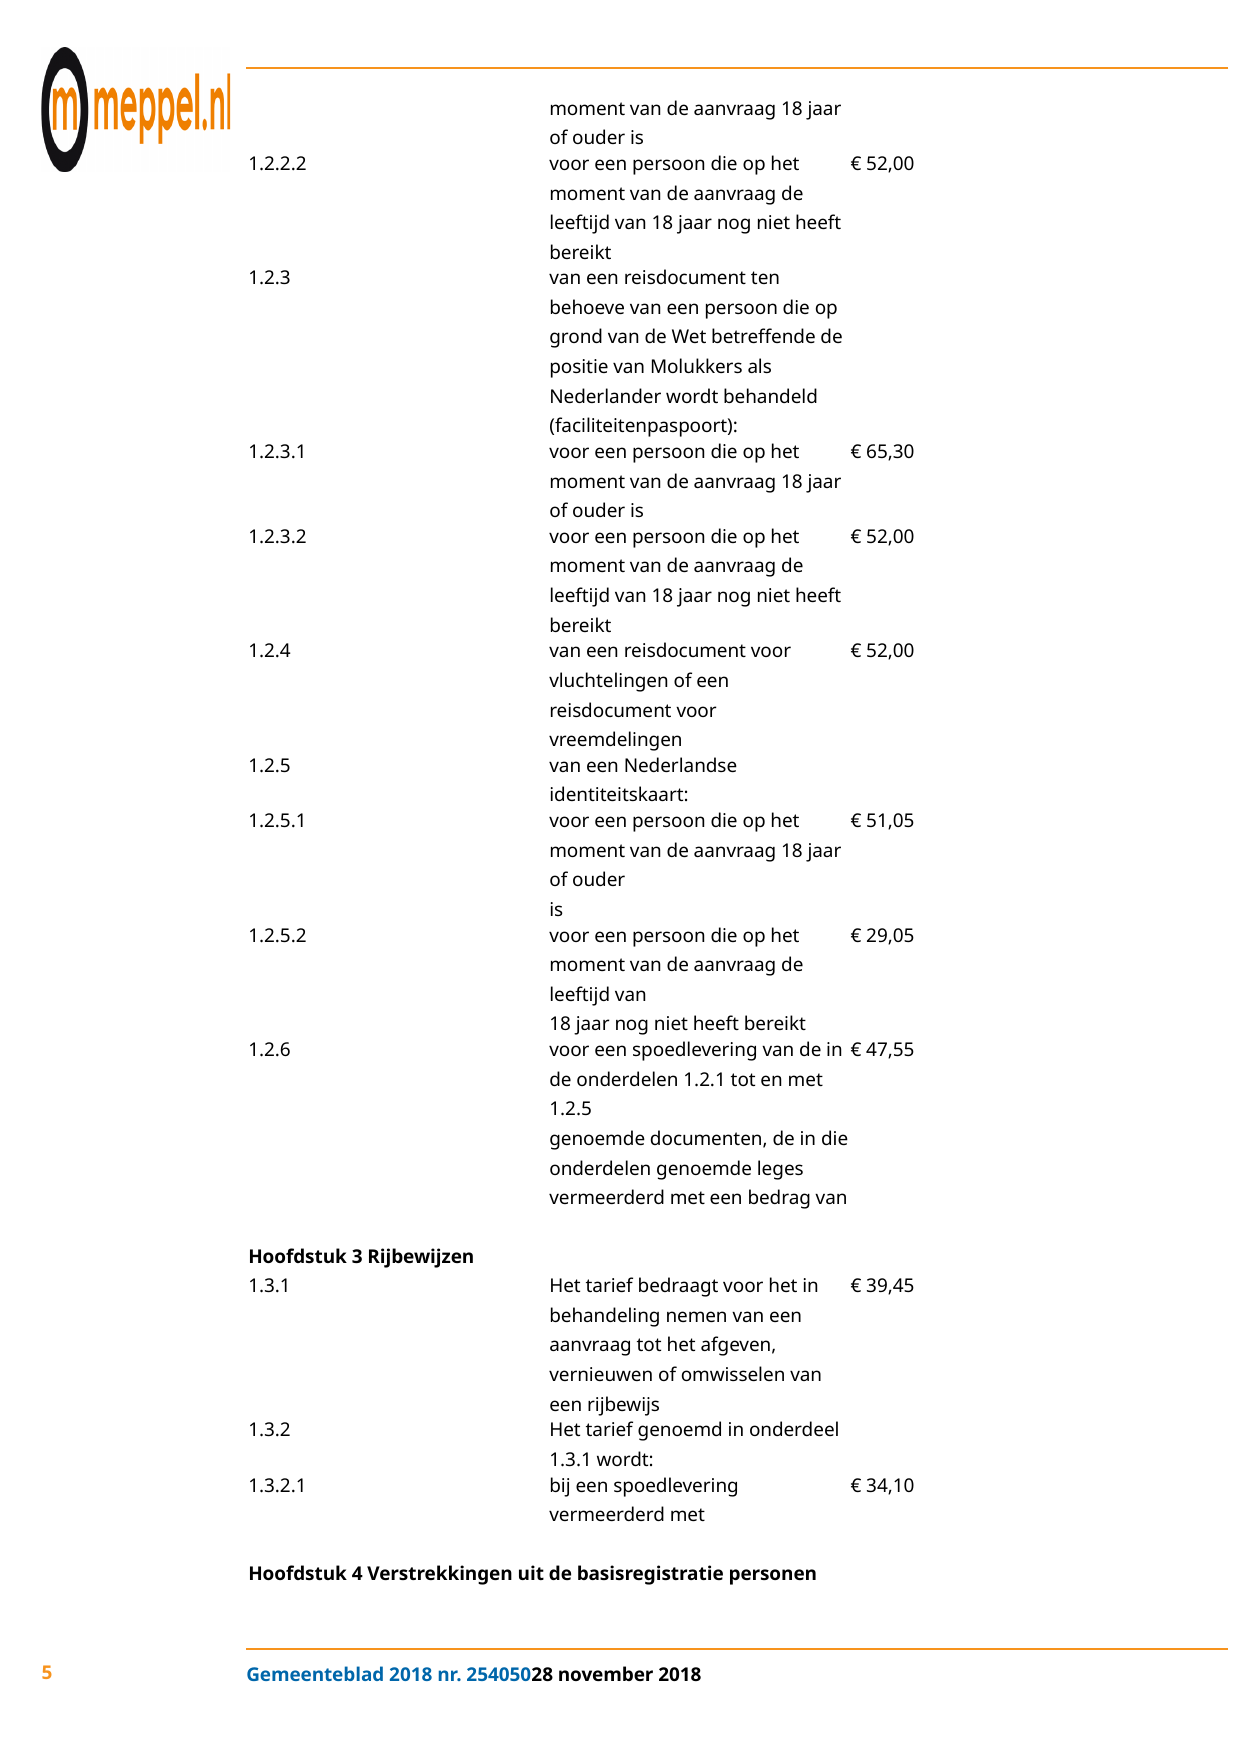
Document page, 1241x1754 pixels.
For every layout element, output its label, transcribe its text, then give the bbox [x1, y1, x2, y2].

table_header € 39,45 [850, 1273, 1152, 1417]
table_cell voor een spoedlevering van de in de onderdelen 1.2.1 tot en met 1.2.5 genoemde documenten, de in die onderdelen genoemde leges vermeerderd met een bedrag van [549, 1036, 850, 1210]
table_cell van een reisdocument ten behoeve van een persoon die op grond van de Wet betreffende de positie van Molukkers als Nederlander wordt behandeld (faciliteitenpaspoort): [549, 265, 850, 438]
picture [41, 47, 231, 172]
table_cell 1.2.5.2 [248, 922, 549, 1036]
table_cell voor een persoon die op het moment van de aanvraag de leeftijd van 18 jaar nog niet heeft bereikt [549, 922, 850, 1036]
table_cell 1.2.3.1 [248, 438, 549, 523]
table_cell 1.2.3.2 [248, 523, 549, 638]
table_cell [850, 752, 1152, 807]
table_cell € 52,00 [850, 638, 1152, 752]
table_cell 1.3.2.1 [248, 1472, 549, 1527]
table_cell € 34,10 [850, 1472, 1152, 1527]
table_cell € 52,00 [850, 150, 1152, 264]
table_cell € 47,55 [850, 1036, 1152, 1210]
table_cell € 65,30 [850, 438, 1152, 523]
table_cell Het tarief genoemd in onderdeel 1.3.1 wordt: [549, 1417, 850, 1472]
table_cell voor een persoon die op het moment van de aanvraag de leeftijd van 18 jaar nog niet heeft bereikt [549, 150, 850, 264]
table_cell [248, 95, 549, 150]
table_cell bij een spoedlevering vermeerderd met [549, 1472, 850, 1527]
text Hoofdstuk 3 Rijbewijzen [248, 1243, 1152, 1268]
table_cell 1.2.3 [248, 265, 549, 438]
table_header Het tarief bedraagt voor het in behandeling nemen van een aanvraag tot het afgeven, vernieuwen of omwisselen van een rijbewijs [549, 1273, 850, 1417]
table_cell 1.2.5 [248, 752, 549, 807]
table_cell € 29,05 [850, 922, 1152, 1036]
table_cell moment van de aanvraag 18 jaar of ouder is [549, 95, 850, 150]
table_cell [850, 1417, 1152, 1472]
table_cell voor een persoon die op het moment van de aanvraag 18 jaar of ouder is [549, 808, 850, 922]
table_cell € 51,05 [850, 808, 1152, 922]
table_cell van een Nederlandse identiteitskaart: [549, 752, 850, 807]
table_cell voor een persoon die op het moment van de aanvraag de leeftijd van 18 jaar nog niet heeft bereikt [549, 523, 850, 638]
table_cell 1.2.5.1 [248, 808, 549, 922]
table_cell 1.2.2.2 [248, 150, 549, 264]
table_cell [850, 95, 1152, 150]
table_cell van een reisdocument voor vluchtelingen of een reisdocument voor vreemdelingen [549, 638, 850, 752]
table_cell voor een persoon die op het moment van de aanvraag 18 jaar of ouder is [549, 438, 850, 523]
table_cell 1.2.6 [248, 1036, 549, 1210]
table_cell 1.2.4 [248, 638, 549, 752]
table_cell € 52,00 [850, 523, 1152, 638]
table_cell [850, 265, 1152, 438]
table_header 1.3.1 [248, 1273, 549, 1417]
table_cell 1.3.2 [248, 1417, 549, 1472]
text Hoofdstuk 4 Verstrekkingen uit de basisregistratie personen [248, 1560, 1152, 1586]
